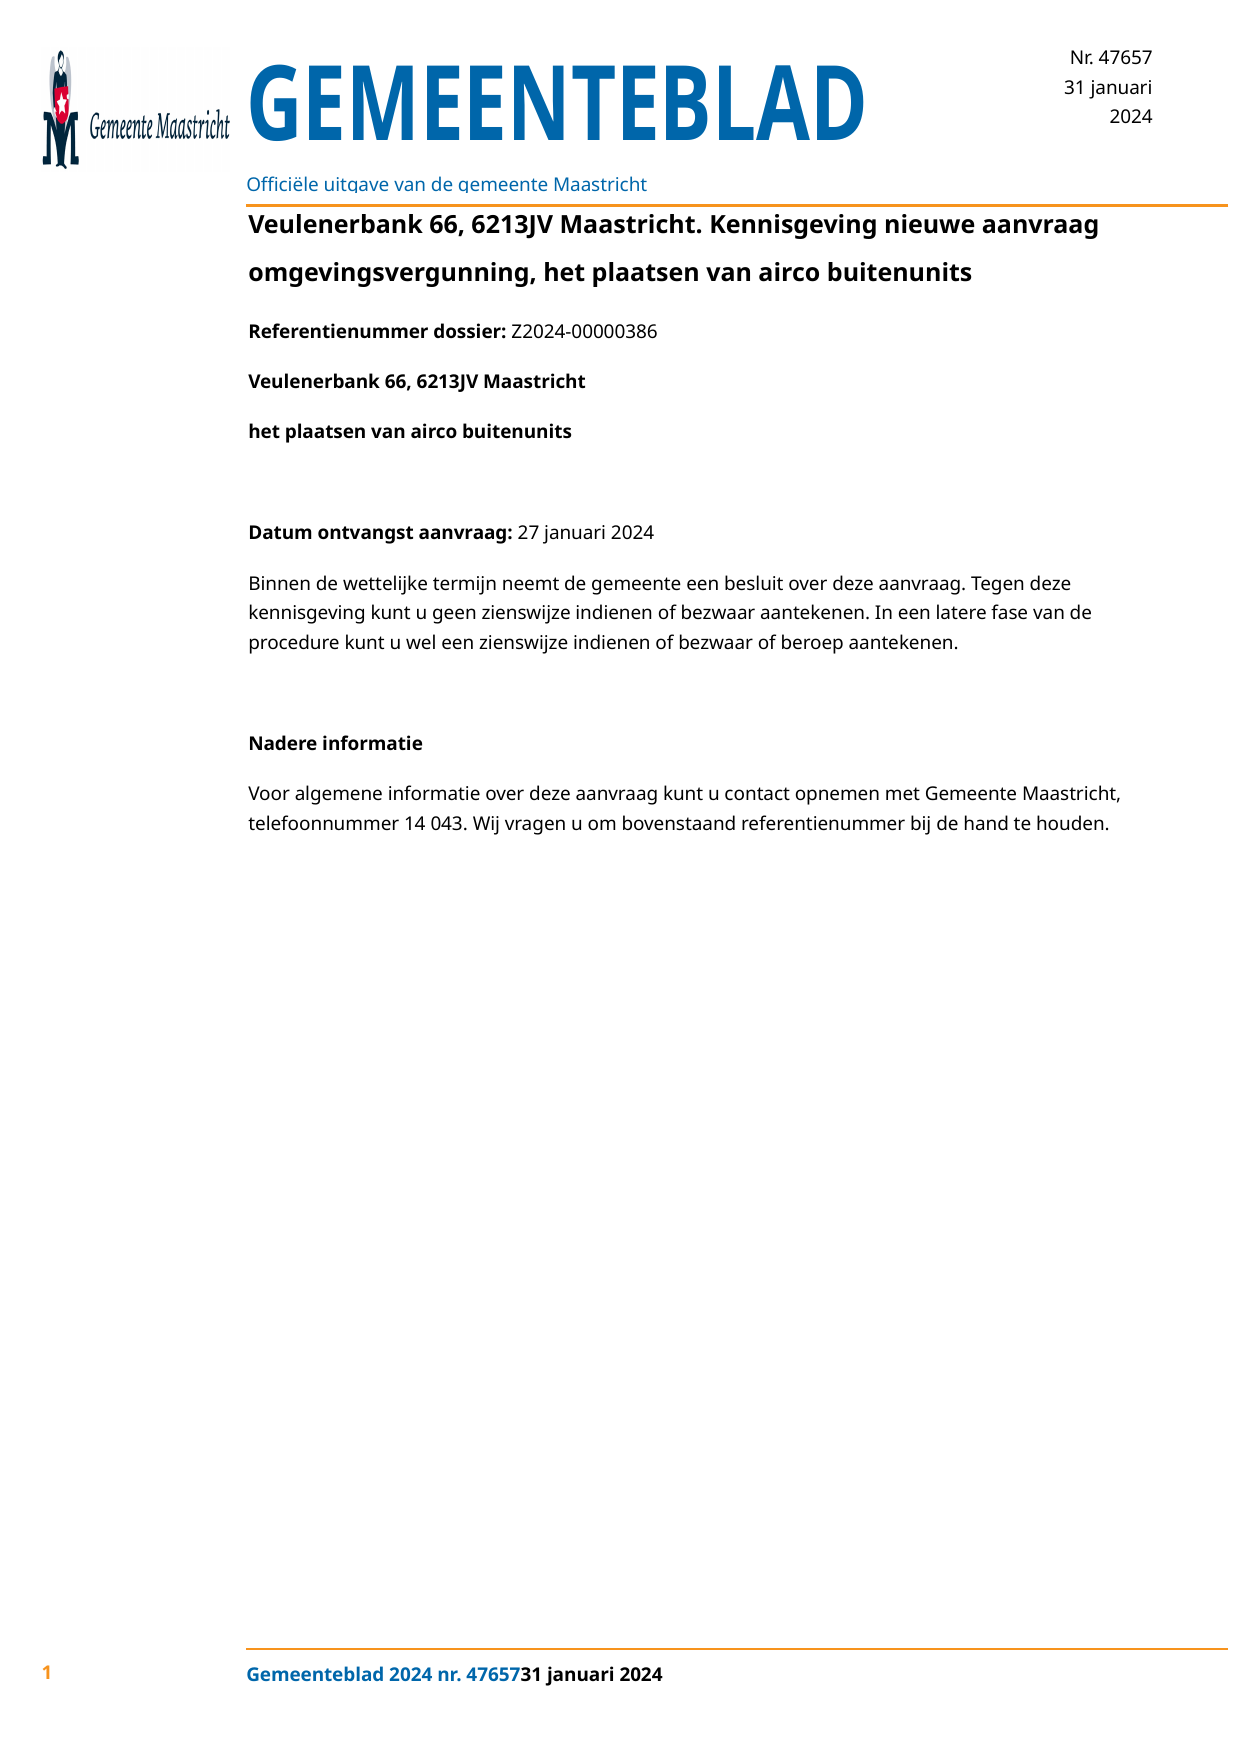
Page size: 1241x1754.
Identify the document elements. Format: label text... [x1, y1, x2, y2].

text Nadere informatie [248, 730, 1152, 756]
picture [41, 47, 231, 172]
text Datum ontvangst aanvraag: 27 januari 2024 [248, 519, 1152, 545]
text Veulenerbank 66, 6213JV Maastricht. Kennisgeving nieuwe aanvraag omgevingsvergunning, het plaatsen van airco buitenunits [248, 207, 1152, 288]
text Binnen de wettelijke termijn neemt de gemeente een besluit over deze aanvraag. Tegen deze kennisgeving kunt u geen zienswijze indienen of bezwaar aantekenen. In een latere fase van de procedure kunt u wel een zienswijze indienen of bezwaar of beroep aantekenen. [248, 570, 1152, 655]
text Veulenerbank 66, 6213JV Maastricht [248, 368, 1152, 394]
text het plaatsen van airco buitenunits [248, 419, 1152, 444]
text Referentienummer dossier: Z2024-00000386 [248, 318, 1152, 344]
text Voor algemene informatie over deze aanvraag kunt u contact opnemen met Gemeente Maastricht, telefoonnummer 14 043. Wij vragen u om bovenstaand referentienummer bij de hand te houden. [248, 780, 1152, 836]
